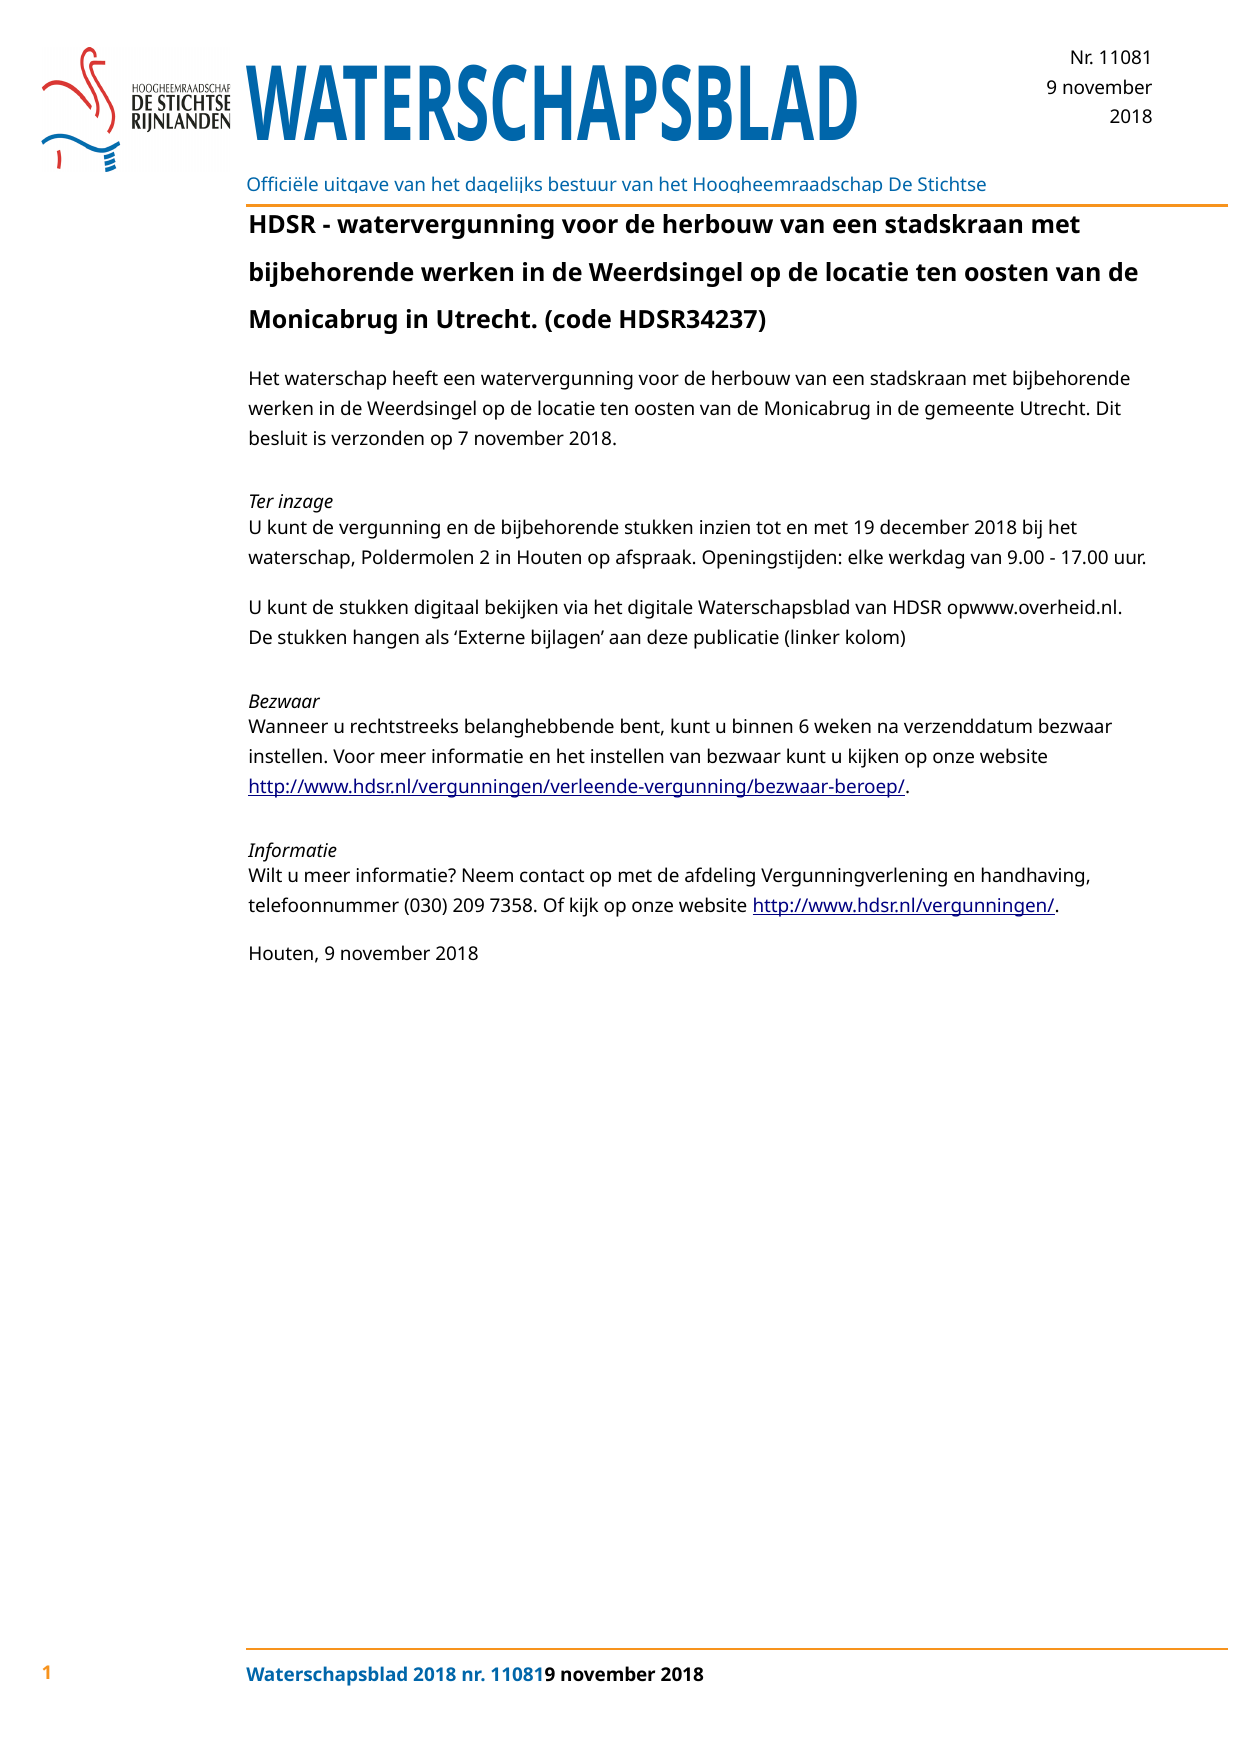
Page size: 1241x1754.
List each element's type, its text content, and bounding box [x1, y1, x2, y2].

text HDSR - watervergunning voor de herbouw van een stadskraan met bijbehorende werken in de Weerdsingel op de locatie ten oosten van de Monicabrug in Utrecht. (code HDSR34237) [248, 207, 1152, 336]
text Informatie [248, 837, 1152, 862]
text Het waterschap heeft een watervergunning voor de herbouw van een stadskraan met bijbehorende werken in de Weerdsingel op de locatie ten oosten van de Monicabrug in de gemeente Utrecht. Dit besluit is verzonden op 7 november 2018. [248, 366, 1152, 450]
text U kunt de stukken digitaal bekijken via het digitale Waterschapsblad van HDSR opwww.overheid.nl. De stukken hangen als ‘Externe bijlagen’ aan deze publicatie (linker kolom) [248, 594, 1152, 650]
text U kunt de vergunning en de bijbehorende stukken inzien tot en met 19 december 2018 bij het waterschap, Poldermolen 2 in Houten op afspraak. Openingstijden: elke werkdag van 9.00 - 17.00 uur. [248, 514, 1152, 570]
text Bezwaar [248, 688, 1152, 714]
picture [41, 47, 231, 172]
text Wilt u meer informatie? Neem contact op met de afdeling Vergunningverlening en handhaving, telefoonnummer (030) 209 7358. Of kijk op onze website http://www.hdsr.nl/vergunningen/. [248, 862, 1152, 918]
text Ter inzage [248, 489, 1152, 514]
text Houten, 9 november 2018 [248, 940, 1152, 966]
text Wanneer u rechtstreeks belanghebbende bent, kunt u binnen 6 weken na verzenddatum bezwaar instellen. Voor meer informatie en het instellen van bezwaar kunt u kijken op onze website http://www.hdsr.nl/vergunningen/verleende-vergunning/bezwaar-beroep/. [248, 714, 1152, 798]
